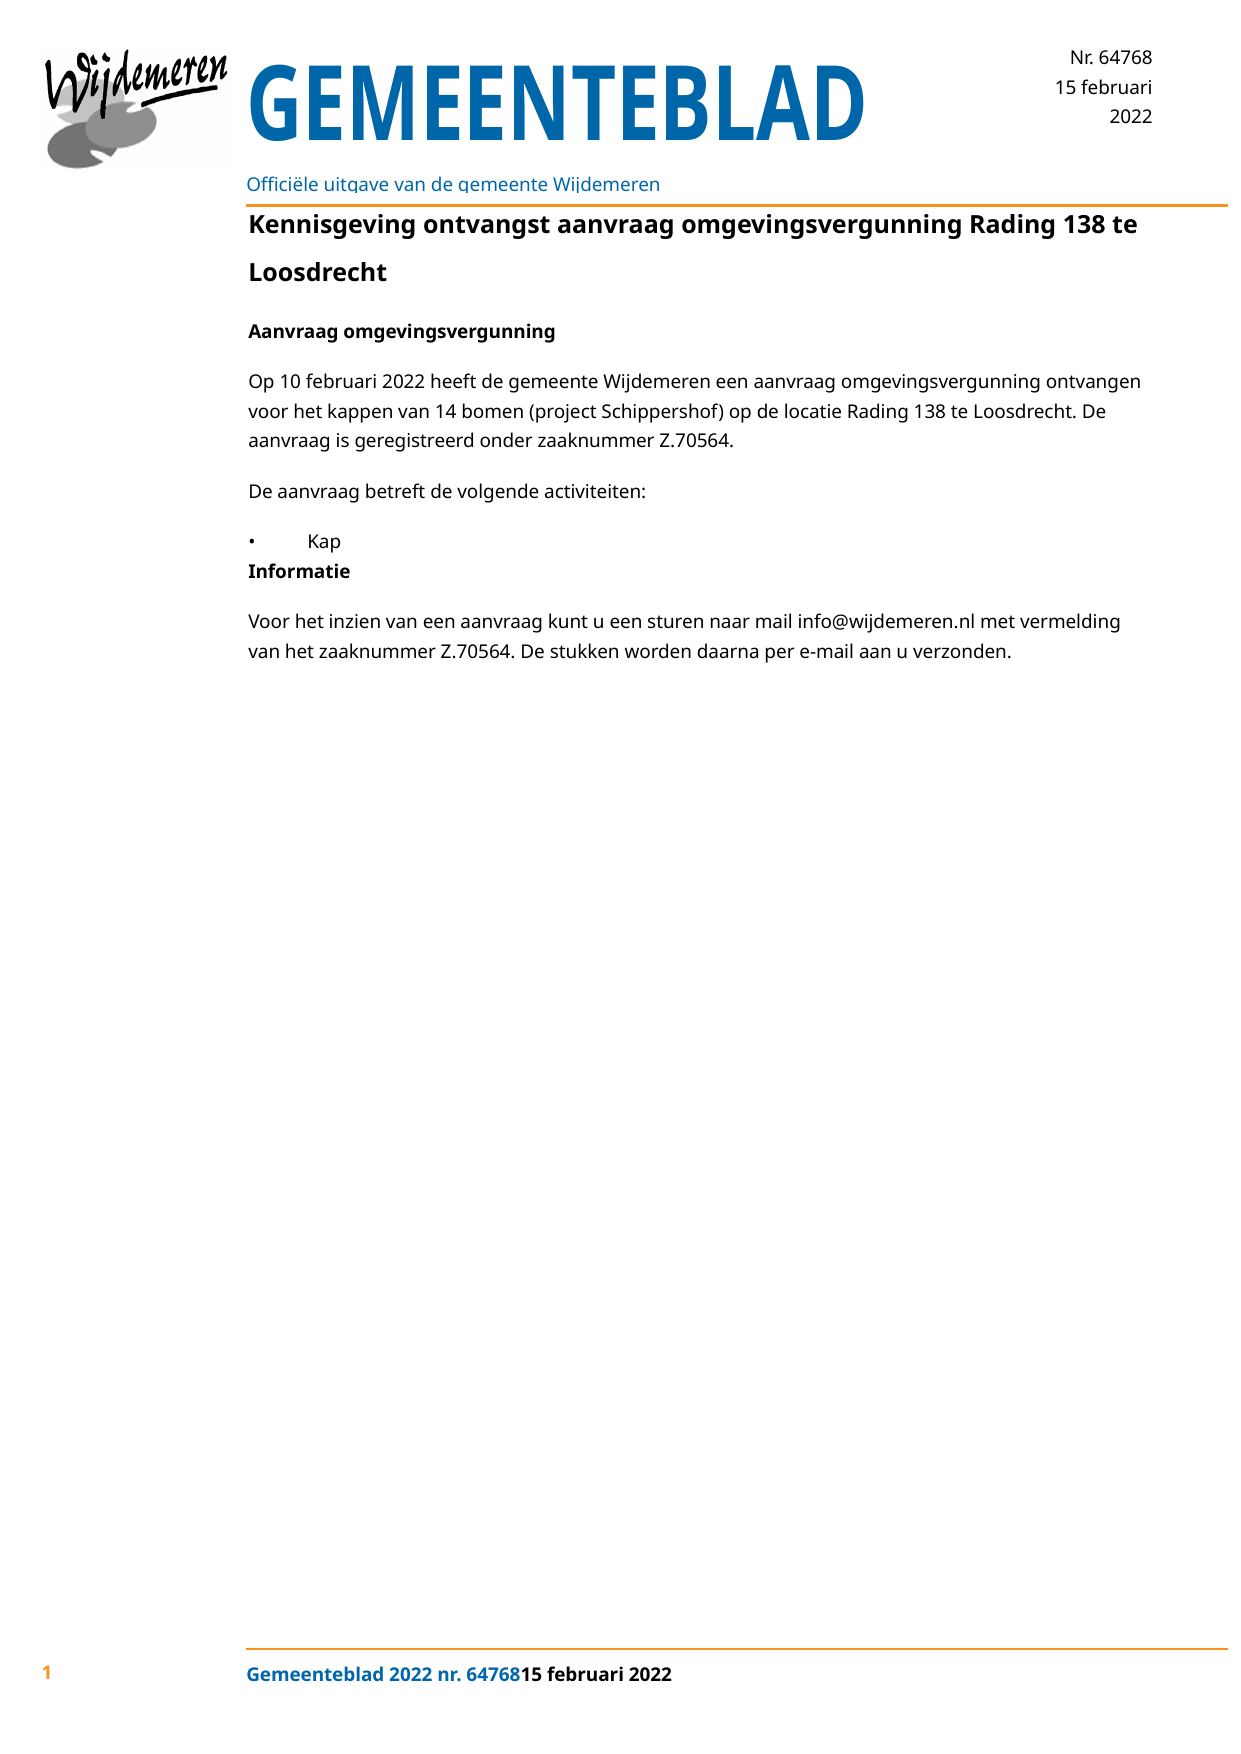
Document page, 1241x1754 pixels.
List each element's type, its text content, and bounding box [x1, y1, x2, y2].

text Informatie [248, 558, 1152, 584]
picture [41, 47, 231, 172]
text Aanvraag omgevingsvergunning [248, 318, 1152, 344]
text De aanvraag betreft de volgende activiteiten: [248, 478, 1152, 504]
text Op 10 februari 2022 heeft de gemeente Wijdemeren een aanvraag omgevingsvergunning ontvangen voor het kappen van 14 bomen (project Schippershof) op de locatie Rading 138 te Loosdrecht. De aanvraag is geregistreerd onder zaaknummer Z.70564. [248, 368, 1152, 453]
list Kap [248, 528, 1152, 554]
text Kennisgeving ontvangst aanvraag omgevingsvergunning Rading 138 te Loosdrecht [248, 207, 1152, 288]
text Voor het inzien van een aanvraag kunt u een sturen naar mail info@wijdemeren.nl met vermelding van het zaaknummer Z.70564. De stukken worden daarna per e-mail aan u verzonden. [248, 608, 1152, 664]
